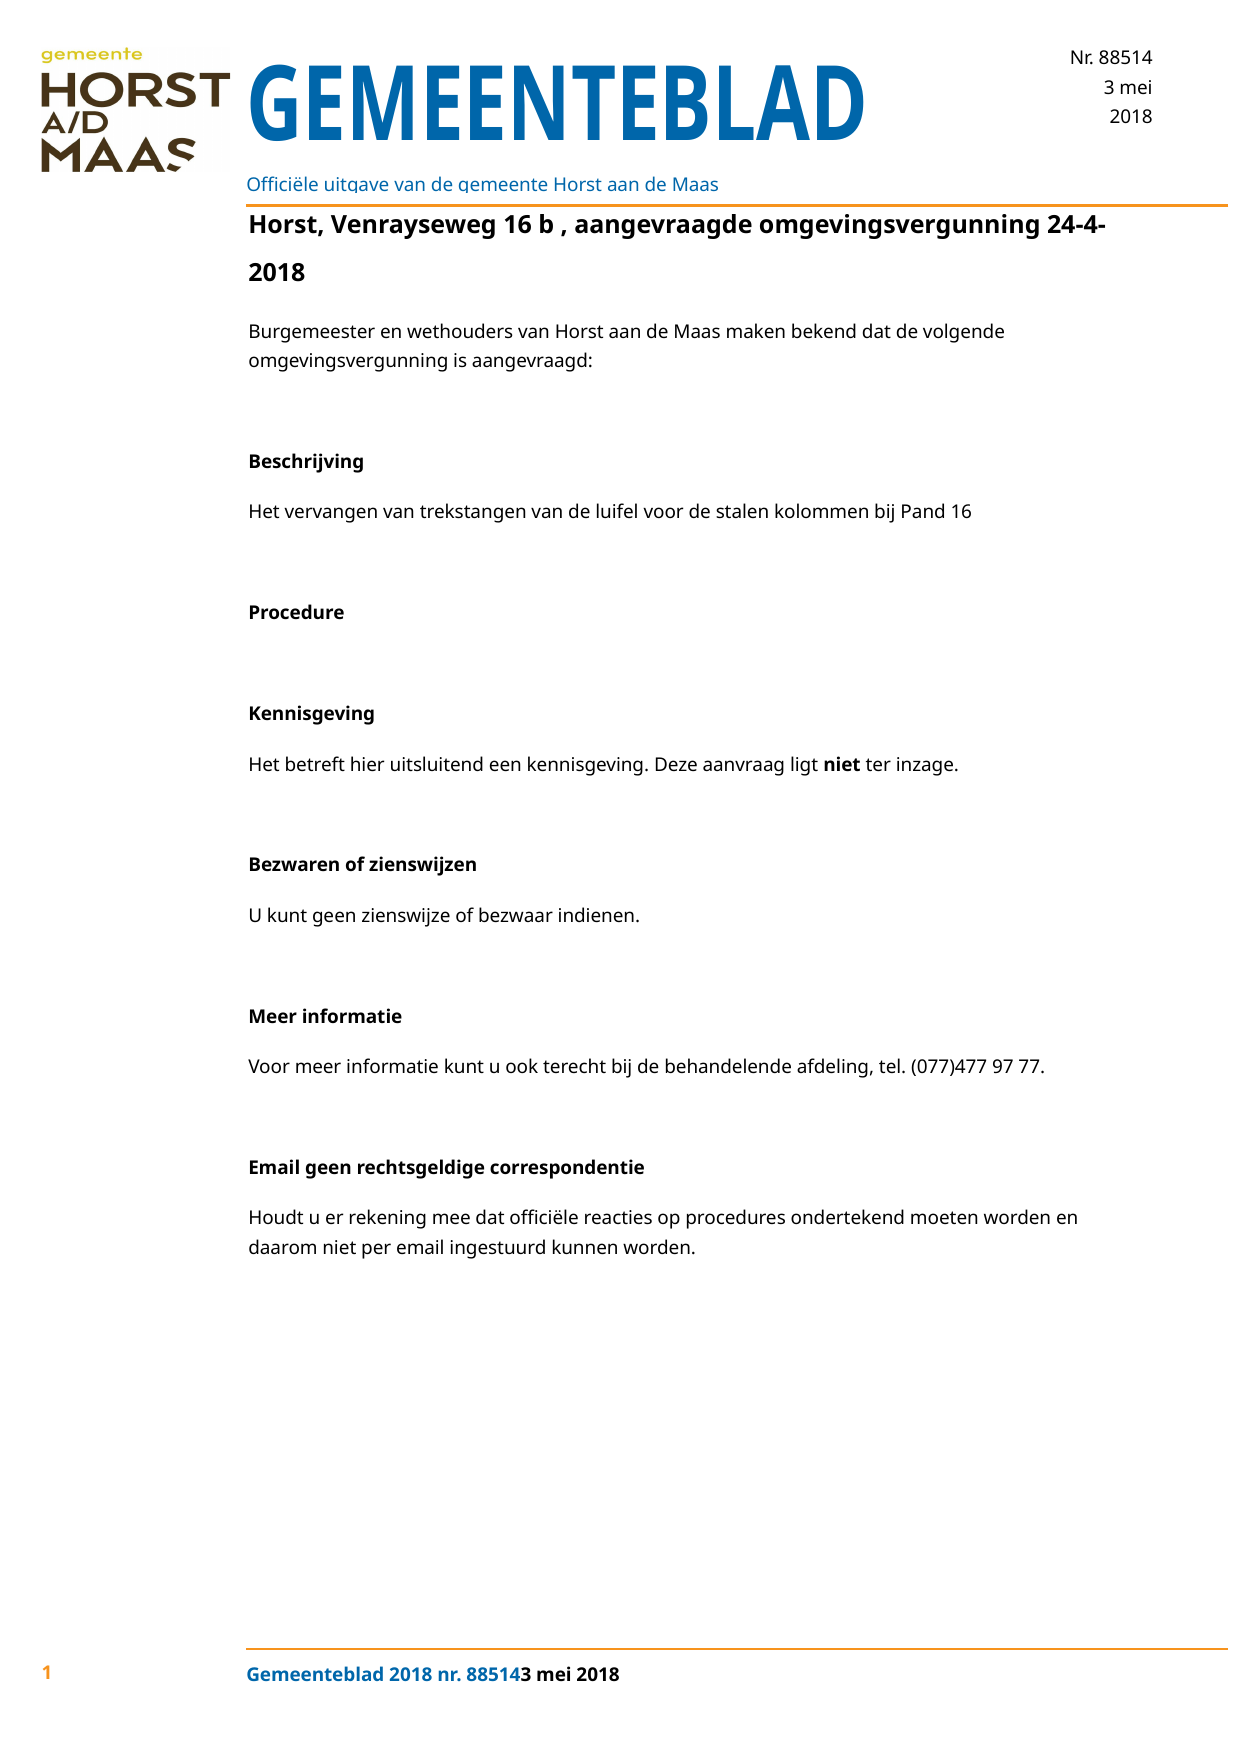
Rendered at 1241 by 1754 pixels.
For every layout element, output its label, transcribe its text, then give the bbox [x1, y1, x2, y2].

text Email geen rechtsgeldige correspondentie [248, 1154, 1152, 1180]
text Bezwaren of zienswijzen [248, 852, 1152, 877]
text U kunt geen zienswijze of bezwaar indienen. [248, 902, 1152, 928]
text Het vervangen van trekstangen van de luifel voor de stalen kolommen bij Pand 16 [248, 499, 1152, 524]
text Procedure [248, 599, 1152, 625]
picture [41, 47, 231, 172]
text Het betreft hier uitsluitend een kennisgeving. Deze aanvraag ligt niet ter inzage. [248, 751, 1152, 777]
text Houdt u er rekening mee dat officiële reacties op procedures ondertekend moeten worden en daarom niet per email ingestuurd kunnen worden. [248, 1204, 1152, 1260]
text Voor meer informatie kunt u ook terecht bij de behandelende afdeling, tel. (077)477 97 77. [248, 1053, 1152, 1079]
text Horst, Venrayseweg 16 b , aangevraagde omgevingsvergunning 24-4-2018 [248, 207, 1152, 288]
text Beschrijving [248, 448, 1152, 474]
text Kennisgeving [248, 700, 1152, 726]
text Burgemeester en wethouders van Horst aan de Maas maken bekend dat de volgende omgevingsvergunning is aangevraagd: [248, 318, 1152, 373]
text Meer informatie [248, 1003, 1152, 1029]
